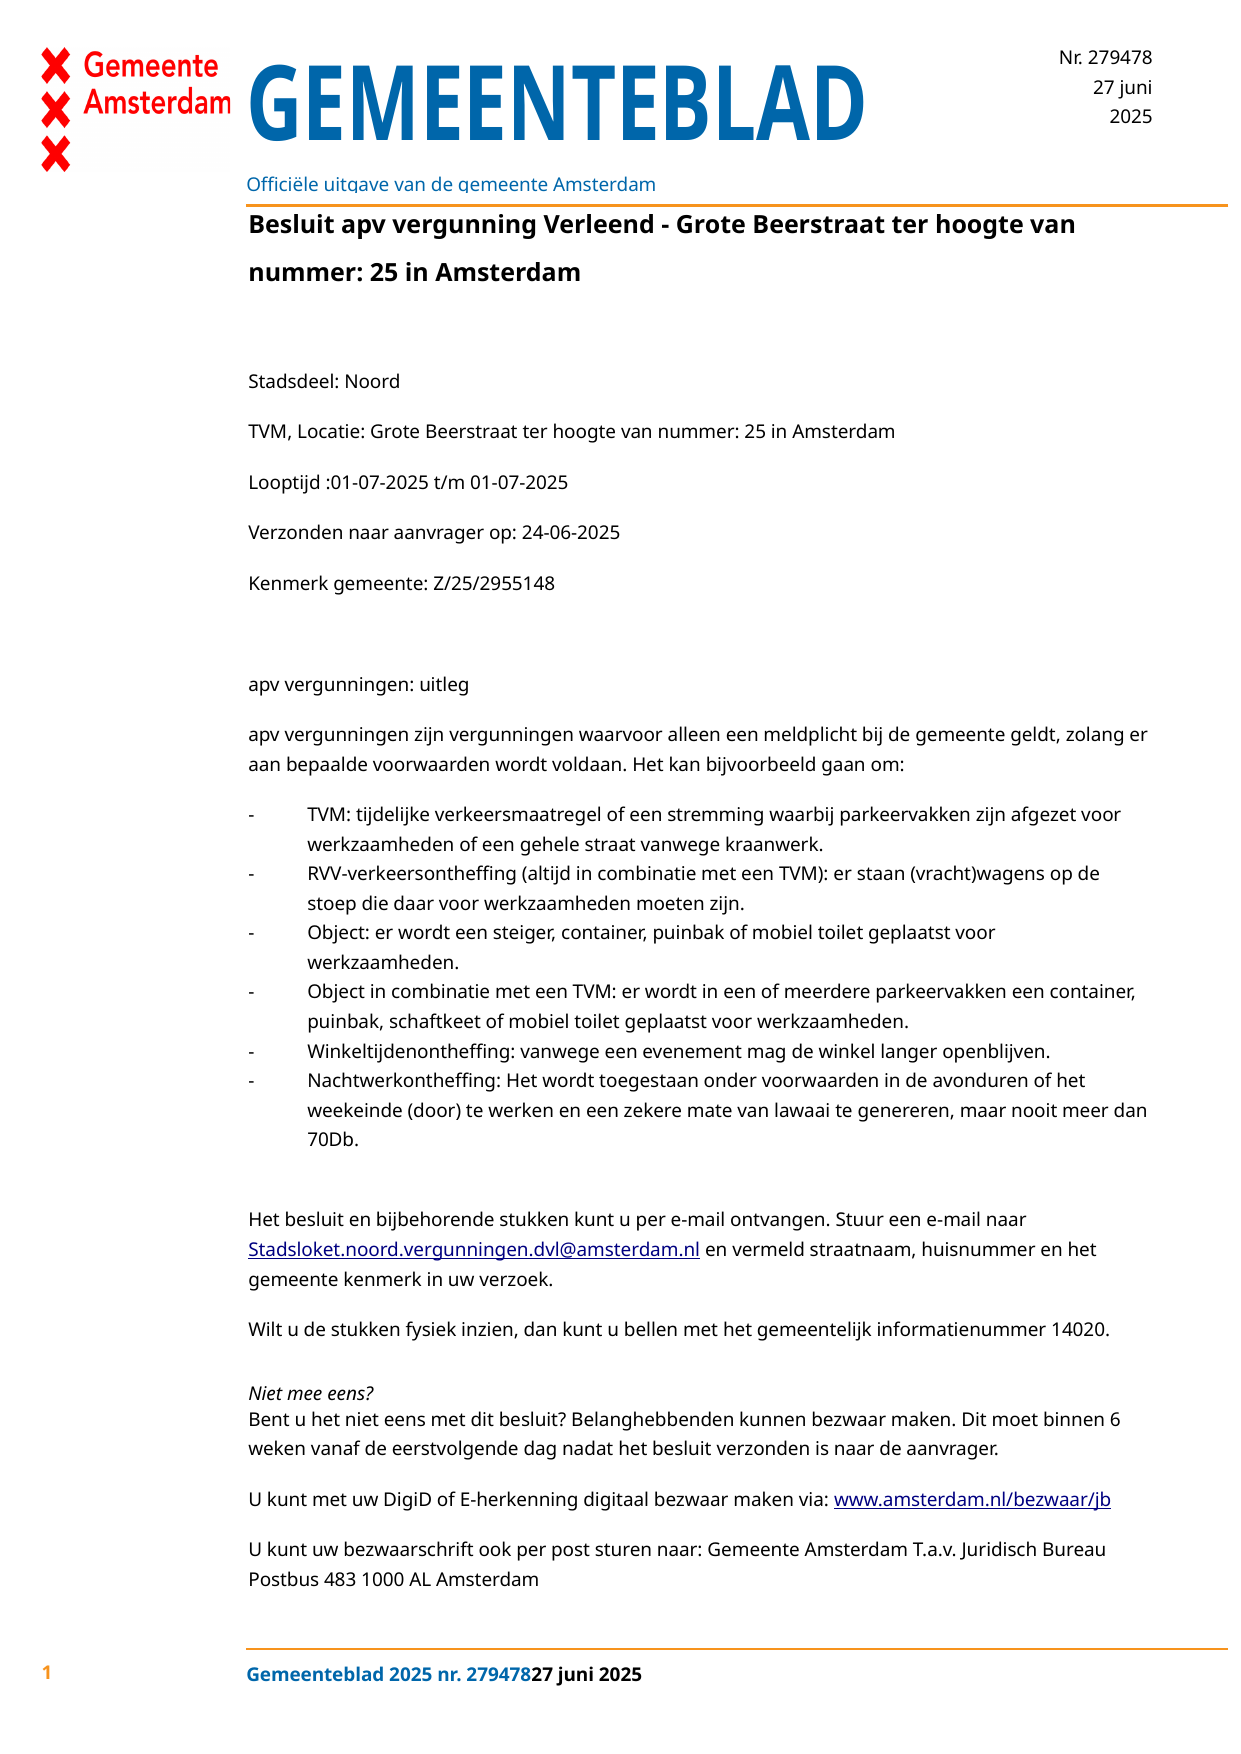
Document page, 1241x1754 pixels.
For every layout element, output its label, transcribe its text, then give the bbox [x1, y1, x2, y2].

list RVV-verkeersontheffing (altijd in combinatie met een TVM): er staan (vracht)wagens op de stoep die daar voor werkzaamheden moeten zijn. [248, 860, 1152, 916]
list Object: er wordt een steiger, container, puinbak of mobiel toilet geplaatst voor werkzaamheden. [248, 919, 1152, 975]
text apv vergunningen zijn vergunningen waarvoor alleen een meldplicht bij de gemeente geldt, zolang er aan bepaalde voorwaarden wordt voldaan. Het kan bijvoorbeeld gaan om: [248, 721, 1152, 777]
text U kunt uw bezwaarschrift ook per post sturen naar: Gemeente Amsterdam T.a.v. Juridisch Bureau Postbus 483 1000 AL Amsterdam [248, 1536, 1152, 1592]
picture [41, 47, 231, 172]
text apv vergunningen: uitleg [248, 671, 1152, 697]
text Niet mee eens? [248, 1380, 1152, 1406]
text Bent u het niet eens met dit besluit? Belanghebbenden kunnen bezwaar maken. Dit moet binnen 6 weken vanaf de eerstvolgende dag nadat het besluit verzonden is naar de aanvrager. [248, 1406, 1152, 1461]
text Verzonden naar aanvrager op: 24-06-2025 [248, 519, 1152, 545]
list Object in combinatie met een TVM: er wordt in een of meerdere parkeervakken een container, puinbak, schaftkeet of mobiel toilet geplaatst voor werkzaamheden. [248, 979, 1152, 1034]
text TVM, Locatie: Grote Beerstraat ter hoogte van nummer: 25 in Amsterdam [248, 419, 1152, 444]
text Wilt u de stukken fysiek inzien, dan kunt u bellen met het gemeentelijk informatienummer 14020. [248, 1316, 1152, 1342]
text Looptijd :01-07-2025 t/m 01-07-2025 [248, 469, 1152, 495]
text Het besluit en bijbehorende stukken kunt u per e-mail ontvangen. Stuur een e-mail naar Stadsloket.noord.vergunningen.dvl@amsterdam.nl en vermeld straatnaam, huisnummer en het gemeente kenmerk in uw verzoek. [248, 1207, 1152, 1292]
text Besluit apv vergunning Verleend - Grote Beerstraat ter hoogte van nummer: 25 in Amsterdam [248, 207, 1152, 288]
text U kunt met uw DigiD of E-herkenning digitaal bezwaar maken via: www.amsterdam.nl/bezwaar/jb [248, 1486, 1152, 1512]
text Kenmerk gemeente: Z/25/2955148 [248, 570, 1152, 596]
list TVM: tijdelijke verkeersmaatregel of een stremming waarbij parkeervakken zijn afgezet voor werkzaamheden of een gehele straat vanwege kraanwerk. [248, 801, 1152, 857]
text Stadsdeel: Noord [248, 368, 1152, 394]
list Nachtwerkontheffing: Het wordt toegestaan onder voorwaarden in de avonduren of het weekeinde (door) te werken en een zekere mate van lawaai te genereren, maar nooit meer dan 70Db. [248, 1067, 1152, 1152]
list Winkeltijdenontheffing: vanwege een evenement mag de winkel langer openblijven. [248, 1038, 1152, 1064]
